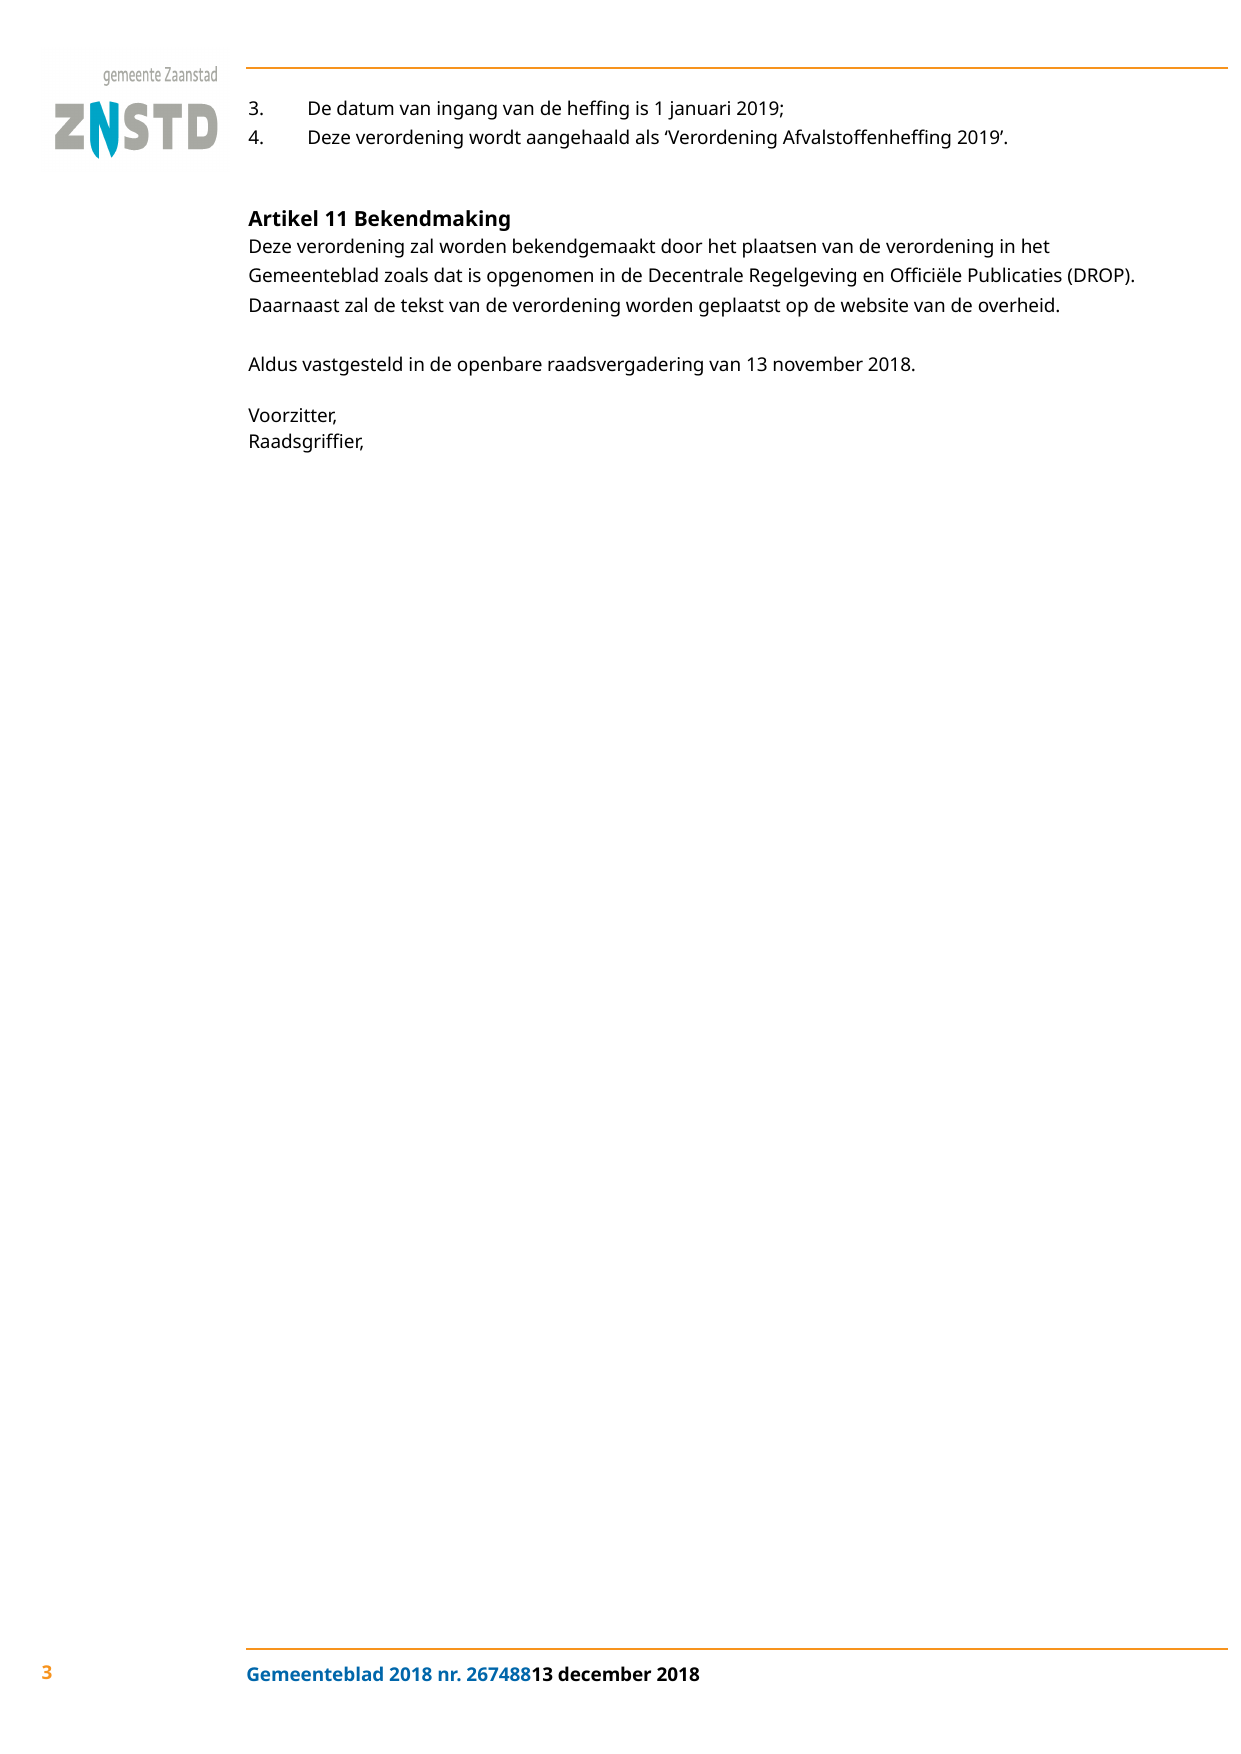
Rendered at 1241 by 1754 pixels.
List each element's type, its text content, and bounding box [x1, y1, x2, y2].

picture [41, 47, 231, 172]
text Raadsgriffier, [248, 428, 1152, 454]
list Deze verordening wordt aangehaald als ‘Verordening Afvalstoffenheffing 2019’. [248, 124, 1152, 150]
text Deze verordening zal worden bekendgemaakt door het plaatsen van de verordening in het Gemeenteblad zoals dat is opgenomen in de Decentrale Regelgeving en Officiële Publicaties (DROP). Daarnaast zal de tekst van de verordening worden geplaatst op de website van de overheid. [248, 233, 1152, 318]
list De datum van ingang van de heffing is 1 januari 2019; [248, 95, 1152, 121]
text Aldus vastgesteld in de openbare raadsvergadering van 13 november 2018. [248, 351, 1152, 377]
text Voorzitter, [248, 403, 1152, 428]
text Artikel 11 Bekendmaking [248, 204, 1152, 233]
